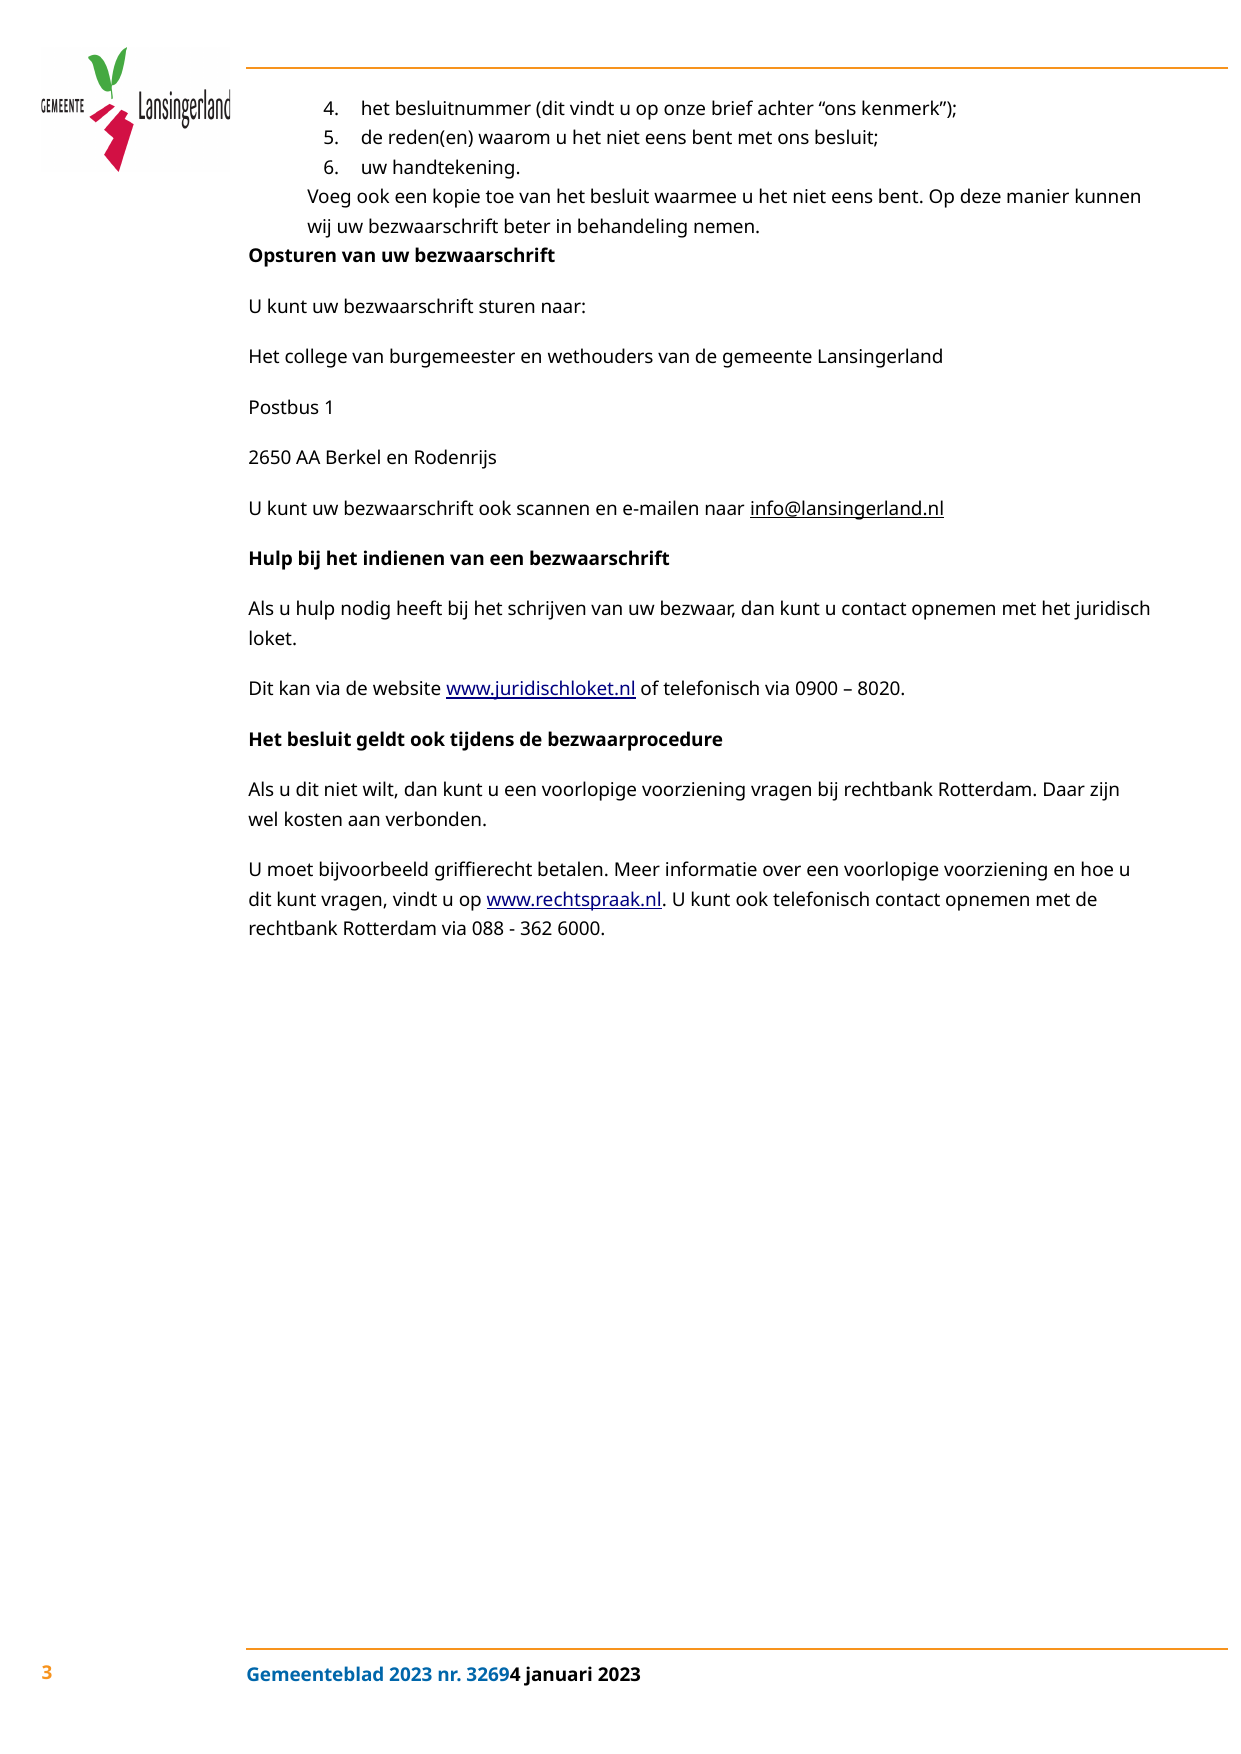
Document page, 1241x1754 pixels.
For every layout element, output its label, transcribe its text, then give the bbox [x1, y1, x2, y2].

text Postbus 1 [248, 394, 1152, 420]
text U kunt uw bezwaarschrift ook scannen en e-mailen naar info@lansingerland.nl [248, 495, 1152, 521]
text Als u dit niet wilt, dan kunt u een voorlopige voorziening vragen bij rechtbank Rotterdam. Daar zijn wel kosten aan verbonden. [248, 776, 1152, 832]
list het besluitnummer (dit vindt u op onze brief achter “ons kenmerk”); [323, 95, 1152, 121]
text Hulp bij het indienen van een bezwaarschrift [248, 545, 1152, 571]
text Opsturen van uw bezwaarschrift [248, 243, 1152, 268]
text U kunt uw bezwaarschrift sturen naar: [248, 293, 1152, 319]
text Dit kan via de website www.juridischloket.nl of telefonisch via 0900 – 8020. [248, 676, 1152, 701]
text 2650 AA Berkel en Rodenrijs [248, 444, 1152, 470]
list de reden(en) waarom u het niet eens bent met ons besluit; [323, 124, 1152, 150]
picture [41, 47, 231, 172]
text Het college van burgemeester en wethouders van de gemeente Lansingerland [248, 343, 1152, 369]
text Het besluit geldt ook tijdens de bezwaarprocedure [248, 726, 1152, 752]
list Voeg ook een kopie toe van het besluit waarmee u het niet eens bent. Op deze manier kunnen wij uw bezwaarschrift beter in behandeling nemen. [248, 183, 1152, 239]
text U moet bijvoorbeeld griffierecht betalen. Meer informatie over een voorlopige voorziening en hoe u dit kunt vragen, vindt u op www.rechtspraak.nl. U kunt ook telefonisch contact opnemen met de rechtbank Rotterdam via 088 - 362 6000. [248, 856, 1152, 941]
list uw handtekening. [323, 154, 1152, 180]
text Als u hulp nodig heeft bij het schrijven van uw bezwaar, dan kunt u contact opnemen met het juridisch loket. [248, 596, 1152, 651]
